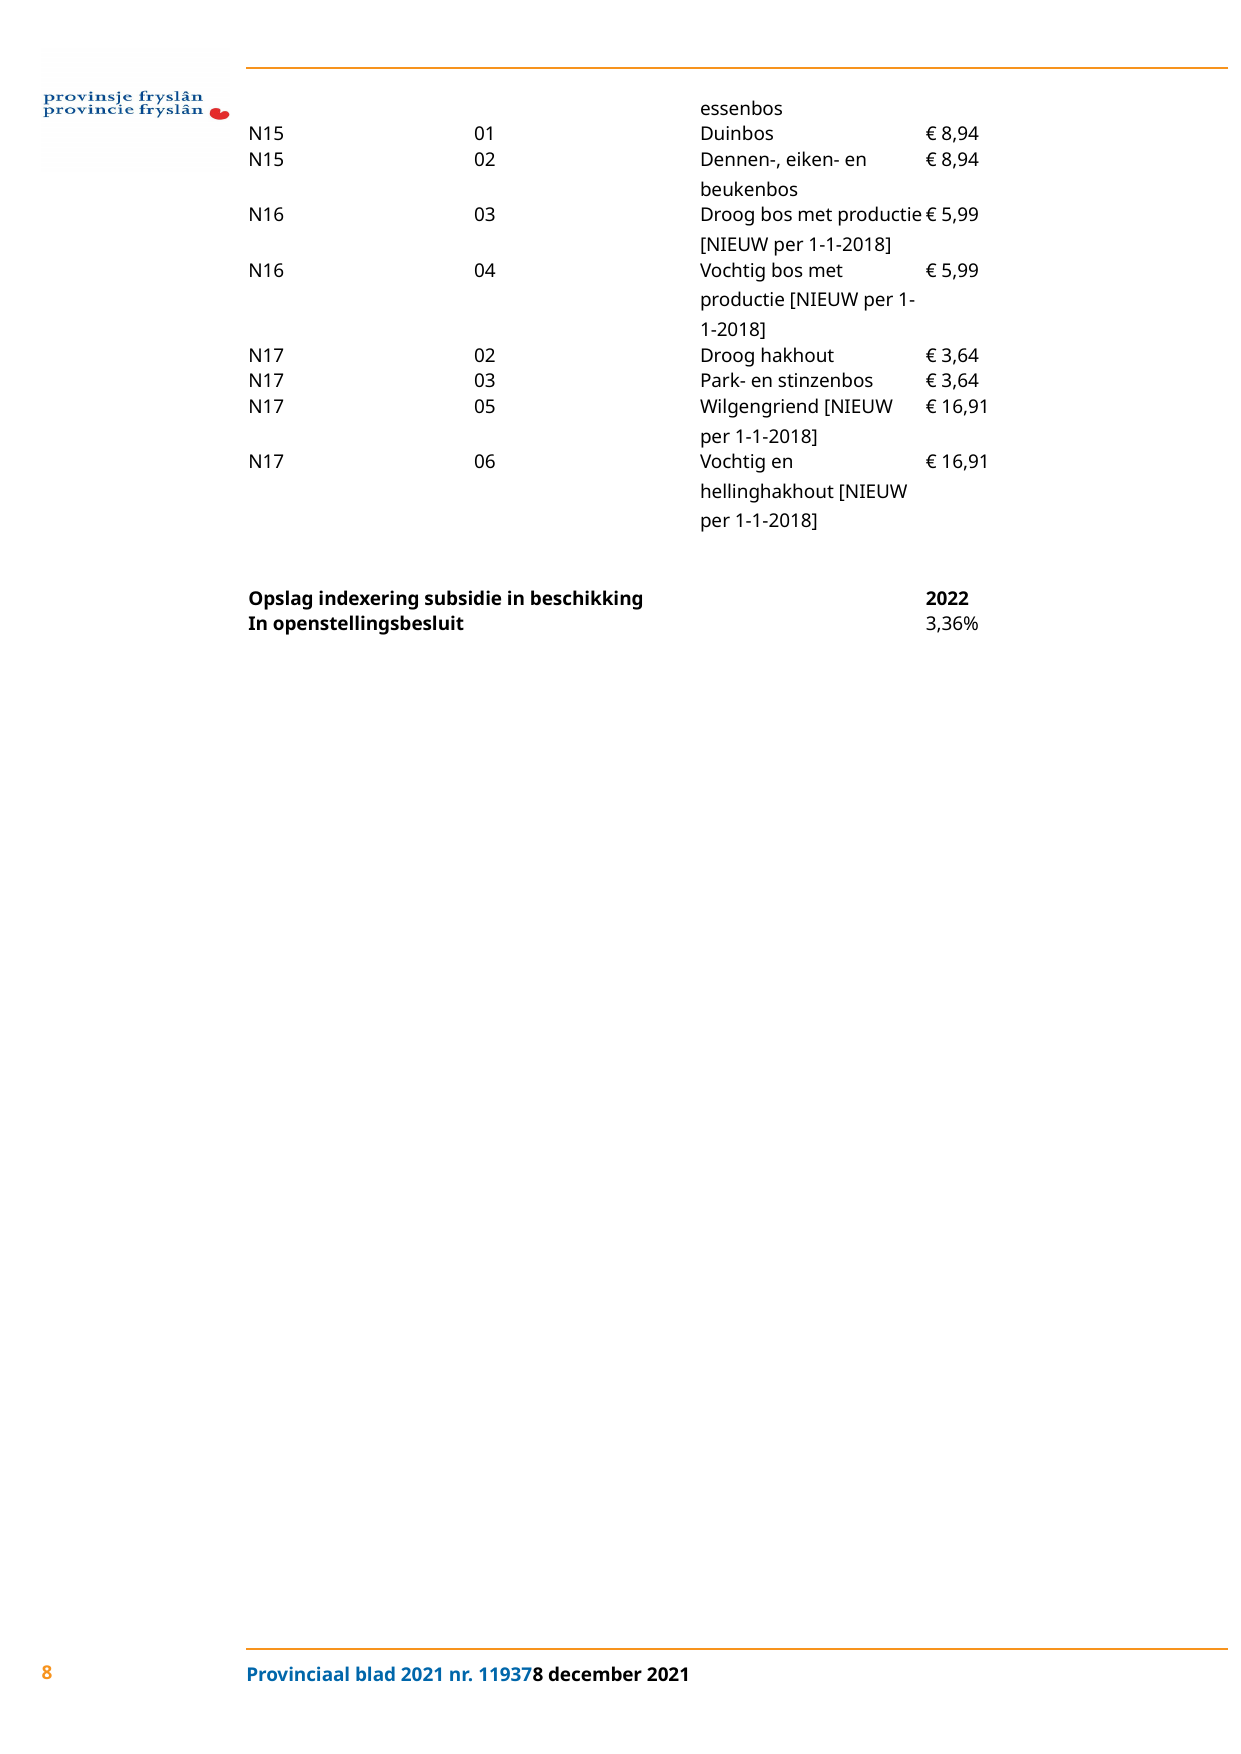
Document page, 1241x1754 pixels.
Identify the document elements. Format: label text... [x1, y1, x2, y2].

table_cell 04 [474, 257, 700, 342]
table_cell Vochtig bos met productie [NIEUW per 1-1-2018] [700, 257, 926, 342]
table_cell 05 [474, 393, 700, 448]
table_cell [474, 636, 700, 662]
table_cell [248, 95, 474, 121]
table_cell Dennen-, eiken- en beukenbos [700, 146, 926, 202]
table_cell N16 [248, 202, 474, 257]
table_cell [926, 95, 1152, 121]
table_cell 2022 [926, 585, 1152, 611]
table_cell [926, 636, 1152, 662]
table_cell [926, 559, 1152, 585]
table_cell Droog bos met productie [NIEUW per 1-1-2018] [700, 202, 926, 257]
table_cell N17 [248, 368, 474, 393]
table_cell In openstellingsbesluit [248, 611, 926, 636]
table_cell N16 [248, 257, 474, 342]
table_cell [700, 534, 926, 559]
table_cell € 3,64 [926, 368, 1152, 393]
table_cell 01 [474, 121, 700, 146]
table_cell [248, 559, 474, 585]
table_cell [248, 534, 474, 559]
table_cell Duinbos [700, 121, 926, 146]
table_cell € 8,94 [926, 146, 1152, 202]
table_cell [926, 534, 1152, 559]
table_cell 03 [474, 368, 700, 393]
table_cell 06 [474, 449, 700, 533]
table_cell Opslag indexering subsidie in beschikking [248, 585, 926, 611]
table_cell € 5,99 [926, 257, 1152, 342]
table_cell 03 [474, 202, 700, 257]
table_cell [474, 559, 700, 585]
table_cell 02 [474, 342, 700, 367]
table_cell Vochtig en hellinghakhout [NIEUW per 1-1-2018] [700, 449, 926, 533]
table_cell € 16,91 [926, 449, 1152, 533]
table_cell Park- en stinzenbos [700, 368, 926, 393]
table_cell N17 [248, 449, 474, 533]
table_cell 02 [474, 146, 700, 202]
table_cell [474, 95, 700, 121]
table_cell [700, 559, 926, 585]
table_cell Wilgengriend [NIEUW per 1-1-2018] [700, 393, 926, 448]
table_cell N15 [248, 121, 474, 146]
table_cell [248, 636, 474, 662]
table_cell € 3,64 [926, 342, 1152, 367]
table_cell N17 [248, 342, 474, 367]
table_cell essenbos [700, 95, 926, 121]
table_cell N17 [248, 393, 474, 448]
table_cell [700, 636, 926, 662]
table_cell [474, 534, 700, 559]
table_cell N15 [248, 146, 474, 202]
picture [41, 47, 231, 172]
table_cell 3,36% [926, 611, 1152, 636]
table_cell € 5,99 [926, 202, 1152, 257]
table_cell Droog hakhout [700, 342, 926, 367]
table_cell € 16,91 [926, 393, 1152, 448]
table_cell € 8,94 [926, 121, 1152, 146]
